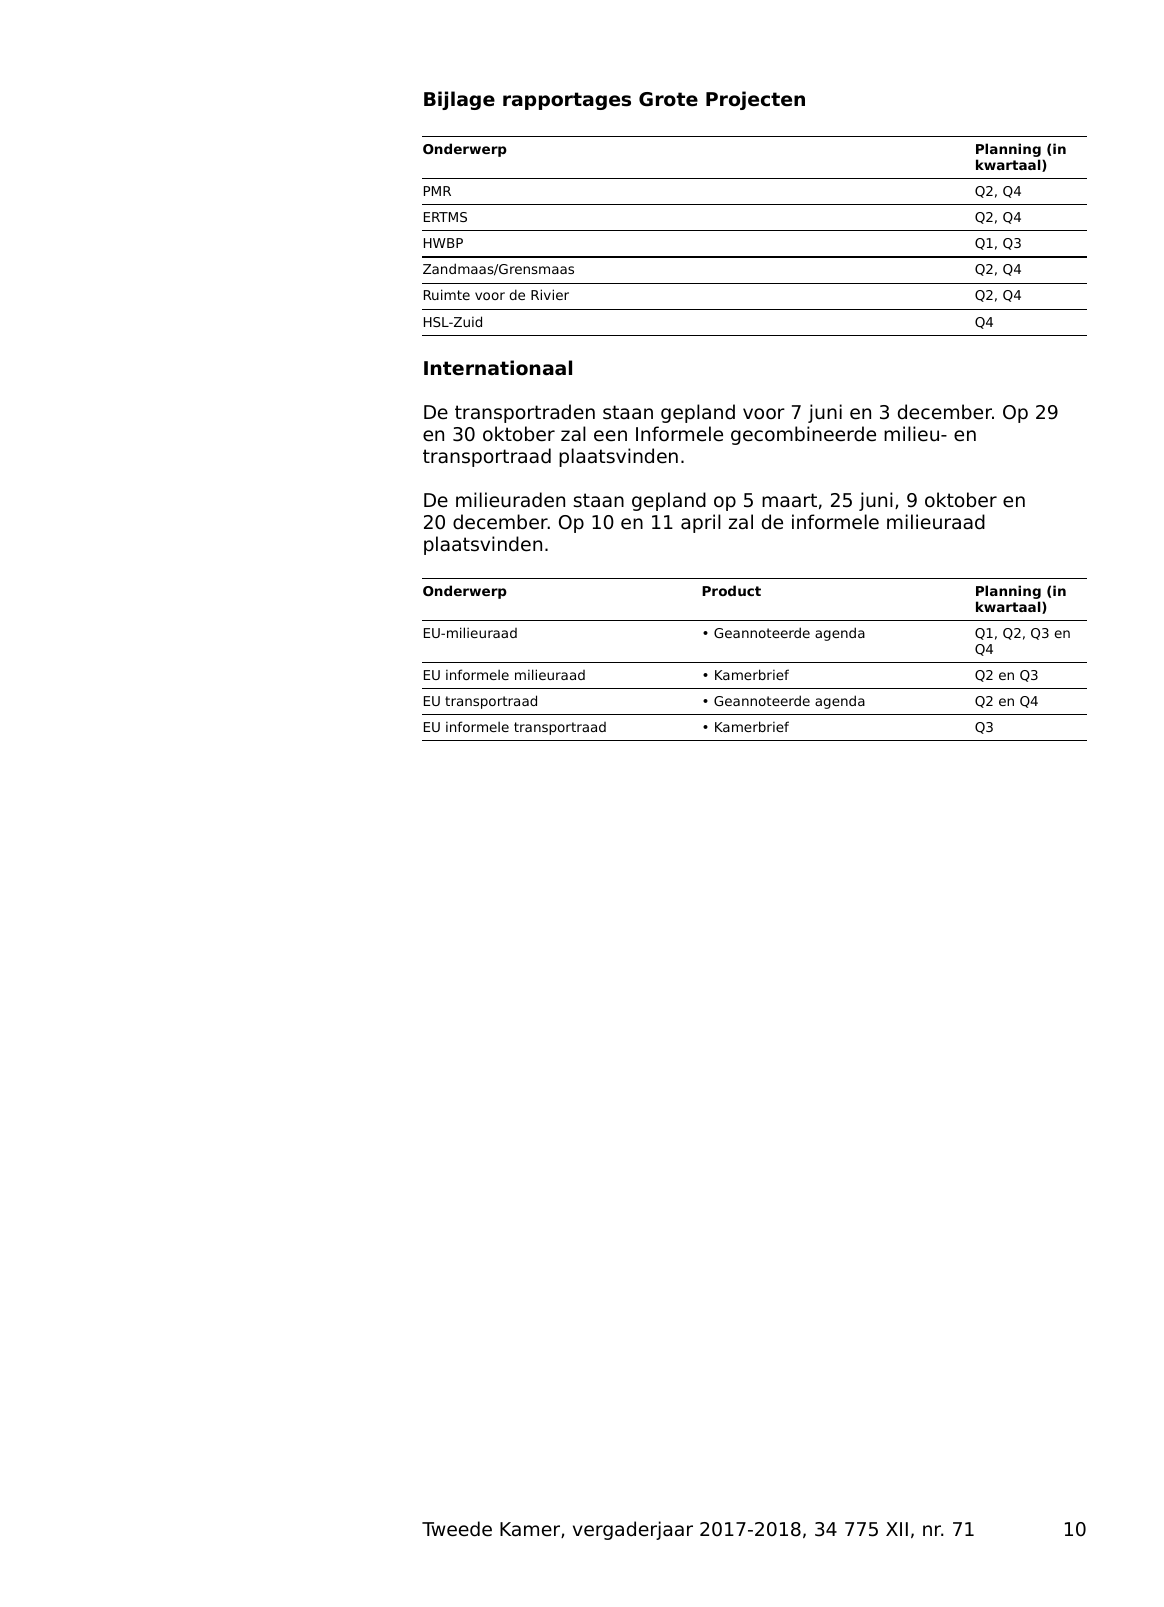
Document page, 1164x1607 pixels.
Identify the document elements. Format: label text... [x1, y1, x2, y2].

table_cell EU informele transportraad [422, 715, 695, 740]
table_cell EU transportraad [422, 689, 695, 714]
subtitle Internationaal [422, 358, 1087, 380]
table_cell Q2 en Q4 [969, 689, 1087, 714]
table_cell Zandmaas/Grensmaas [422, 258, 968, 282]
table_cell • Kamerbrief [695, 715, 968, 740]
table_cell Ruimte voor de Rivier [422, 284, 968, 309]
table_cell Q2, Q4 [969, 179, 1087, 204]
table_cell Q1, Q3 [969, 231, 1087, 256]
table_header Product [695, 579, 968, 620]
table_cell • Geannoteerde agenda [695, 689, 968, 714]
table_cell PMR [422, 179, 968, 204]
table_header Onderwerp [422, 137, 968, 178]
table_cell Q4 [969, 310, 1087, 335]
table_cell HSL-Zuid [422, 310, 968, 335]
table_cell Q2, Q4 [969, 258, 1087, 282]
table_cell Q2, Q4 [969, 284, 1087, 309]
table_cell Q3 [969, 715, 1087, 740]
table_cell HWBP [422, 231, 968, 256]
table_header Planning (in kwartaal) [969, 579, 1087, 620]
text De milieuraden staan gepland op 5 maart, 25 juni, 9 oktober en 20 december. Op 10 en 11 april zal de informele milieuraad plaatsvinden. [422, 490, 1087, 556]
table_cell EU-milieuraad [422, 621, 695, 662]
table_cell • Geannoteerde agenda [695, 621, 968, 662]
table_cell Q2, Q4 [969, 205, 1087, 230]
table_header Onderwerp [422, 579, 695, 620]
table_header Planning (in kwartaal) [969, 137, 1087, 178]
subtitle Bijlage rapportages Grote Projecten [77, 89, 1087, 111]
table_cell ERTMS [422, 205, 968, 230]
table_cell EU informele milieuraad [422, 663, 695, 688]
table_cell Q1, Q2, Q3 en Q4 [969, 621, 1087, 662]
table_cell Q2 en Q3 [969, 663, 1087, 688]
text De transportraden staan gepland voor 7 juni en 3 december. Op 29 en 30 oktober zal een Informele gecombineerde milieu- en transportraad plaatsvinden. [422, 402, 1087, 468]
table_cell • Kamerbrief [695, 663, 968, 688]
